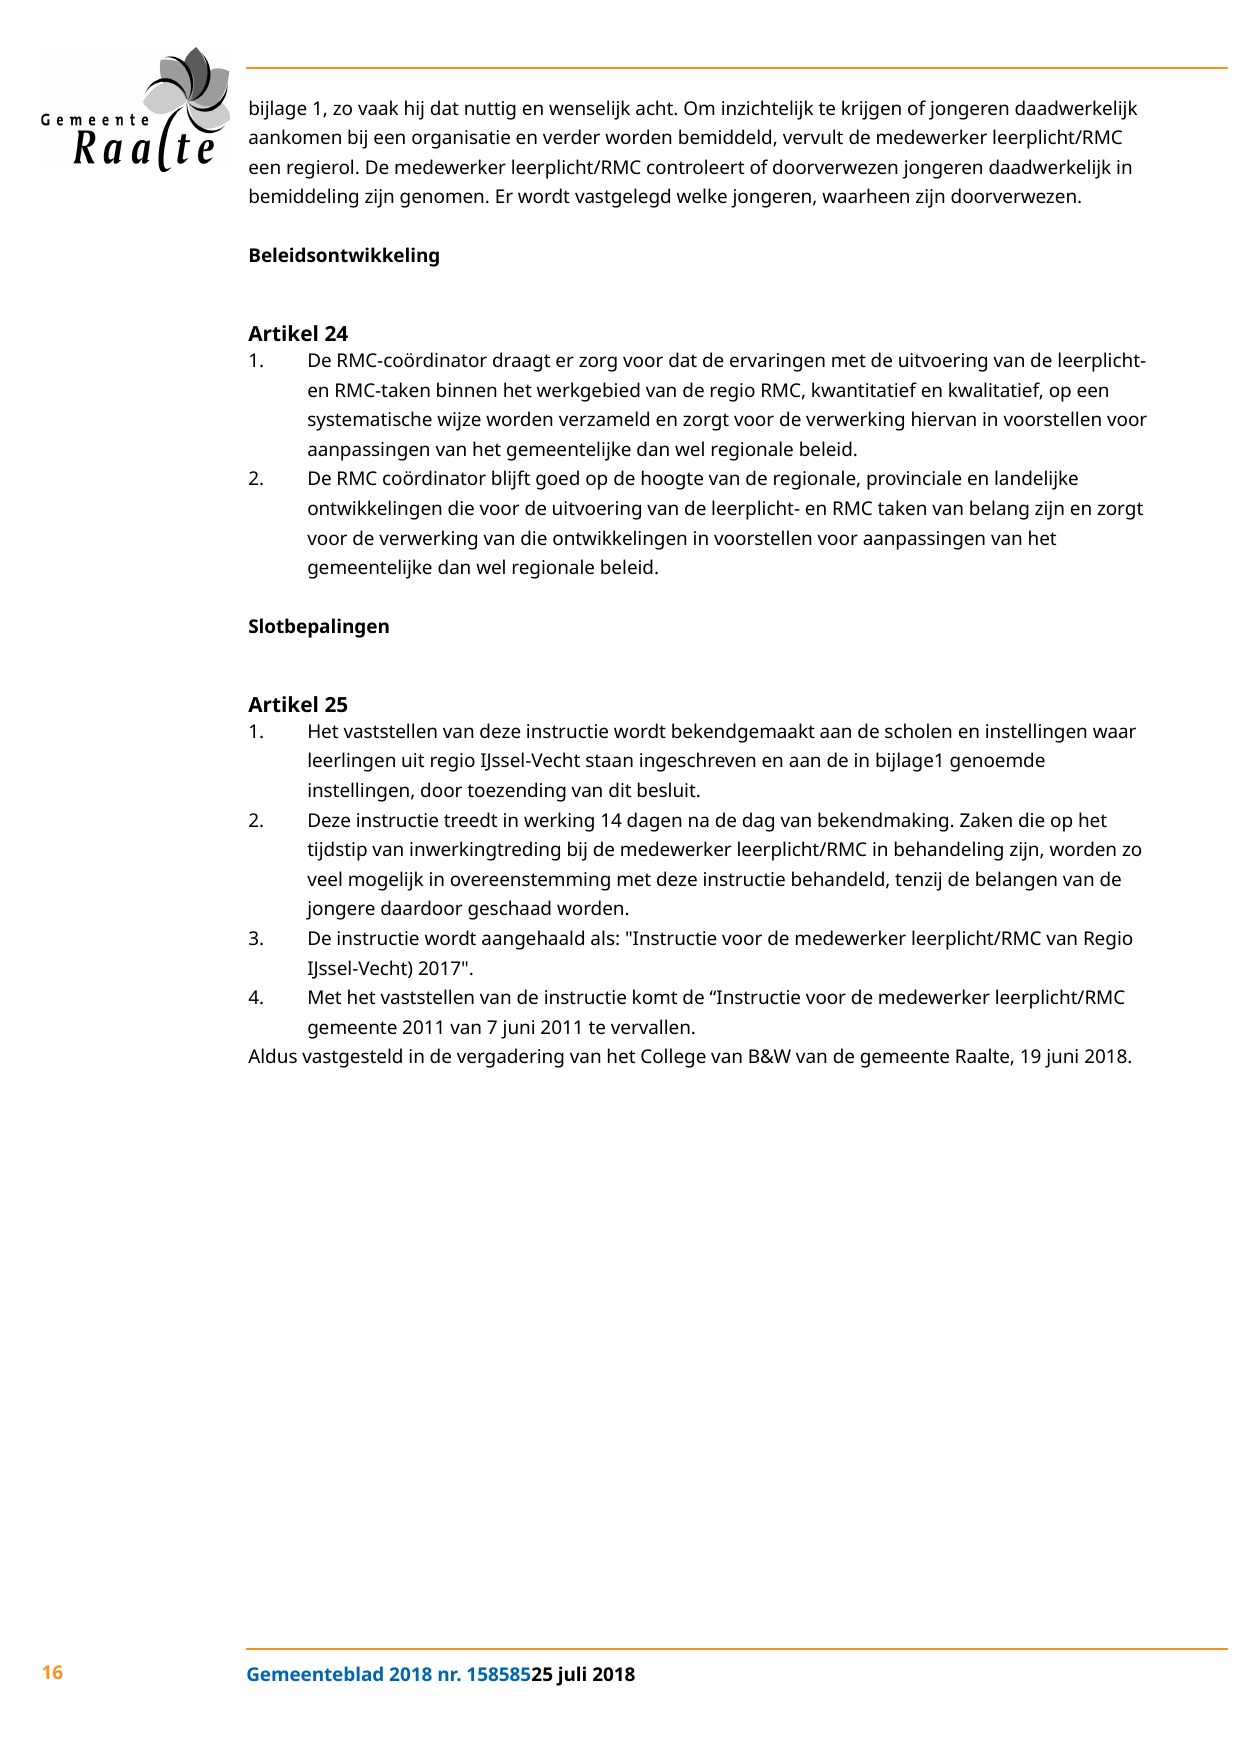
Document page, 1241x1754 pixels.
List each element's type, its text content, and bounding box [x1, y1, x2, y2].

text Slotbepalingen [248, 613, 1152, 639]
picture [41, 47, 231, 172]
text Artikel 25 [248, 690, 1152, 718]
list Het vaststellen van deze instructie wordt bekendgemaakt aan de scholen en instellingen waar leerlingen uit regio IJssel-Vecht staan ingeschreven en aan de in bijlage1 genoemde instellingen, door toezending van dit besluit. [248, 718, 1152, 803]
text bijlage 1, zo vaak hij dat nuttig en wenselijk acht. Om inzichtelijk te krijgen of jongeren daadwerkelijk aankomen bij een organisatie en verder worden bemiddeld, vervult de medewerker leerplicht/RMC een regierol. De medewerker leerplicht/RMC controleert of doorverwezen jongeren daadwerkelijk in bemiddeling zijn genomen. Er wordt vastgelegd welke jongeren, waarheen zijn doorverwezen. [248, 95, 1152, 209]
text Aldus vastgesteld in de vergadering van het College van B&W van de gemeente Raalte, 19 juni 2018. [248, 1043, 1152, 1069]
list De RMC coördinator blijft goed op de hoogte van de regionale, provinciale en landelijke ontwikkelingen die voor de uitvoering van de leerplicht- en RMC taken van belang zijn en zorgt voor de verwerking van die ontwikkelingen in voorstellen voor aanpassingen van het gemeentelijke dan wel regionale beleid. [248, 466, 1152, 580]
list De RMC-coördinator draagt er zorg voor dat de ervaringen met de uitvoering van de leerplicht- en RMC-taken binnen het werkgebied van de regio RMC, kwantitatief en kwalitatief, op een systematische wijze worden verzameld en zorgt voor de verwerking hiervan in voorstellen voor aanpassingen van het gemeentelijke dan wel regionale beleid. [248, 347, 1152, 462]
text Beleidsontwikkeling [248, 243, 1152, 268]
list Deze instructie treedt in werking 14 dagen na de dag van bekendmaking. Zaken die op het tijdstip van inwerkingtreding bij de medewerker leerplicht/RMC in behandeling zijn, worden zo veel mogelijk in overeenstemming met deze instructie behandeld, tenzij de belangen van de jongere daardoor geschaad worden. [248, 807, 1152, 921]
list De instructie wordt aangehaald als: "Instructie voor de medewerker leerplicht/RMC van Regio IJssel-Vecht) 2017". [248, 925, 1152, 981]
text Artikel 24 [248, 319, 1152, 347]
list Met het vaststellen van de instructie komt de “Instructie voor de medewerker leerplicht/RMC gemeente 2011 van 7 juni 2011 te vervallen. [248, 984, 1152, 1040]
